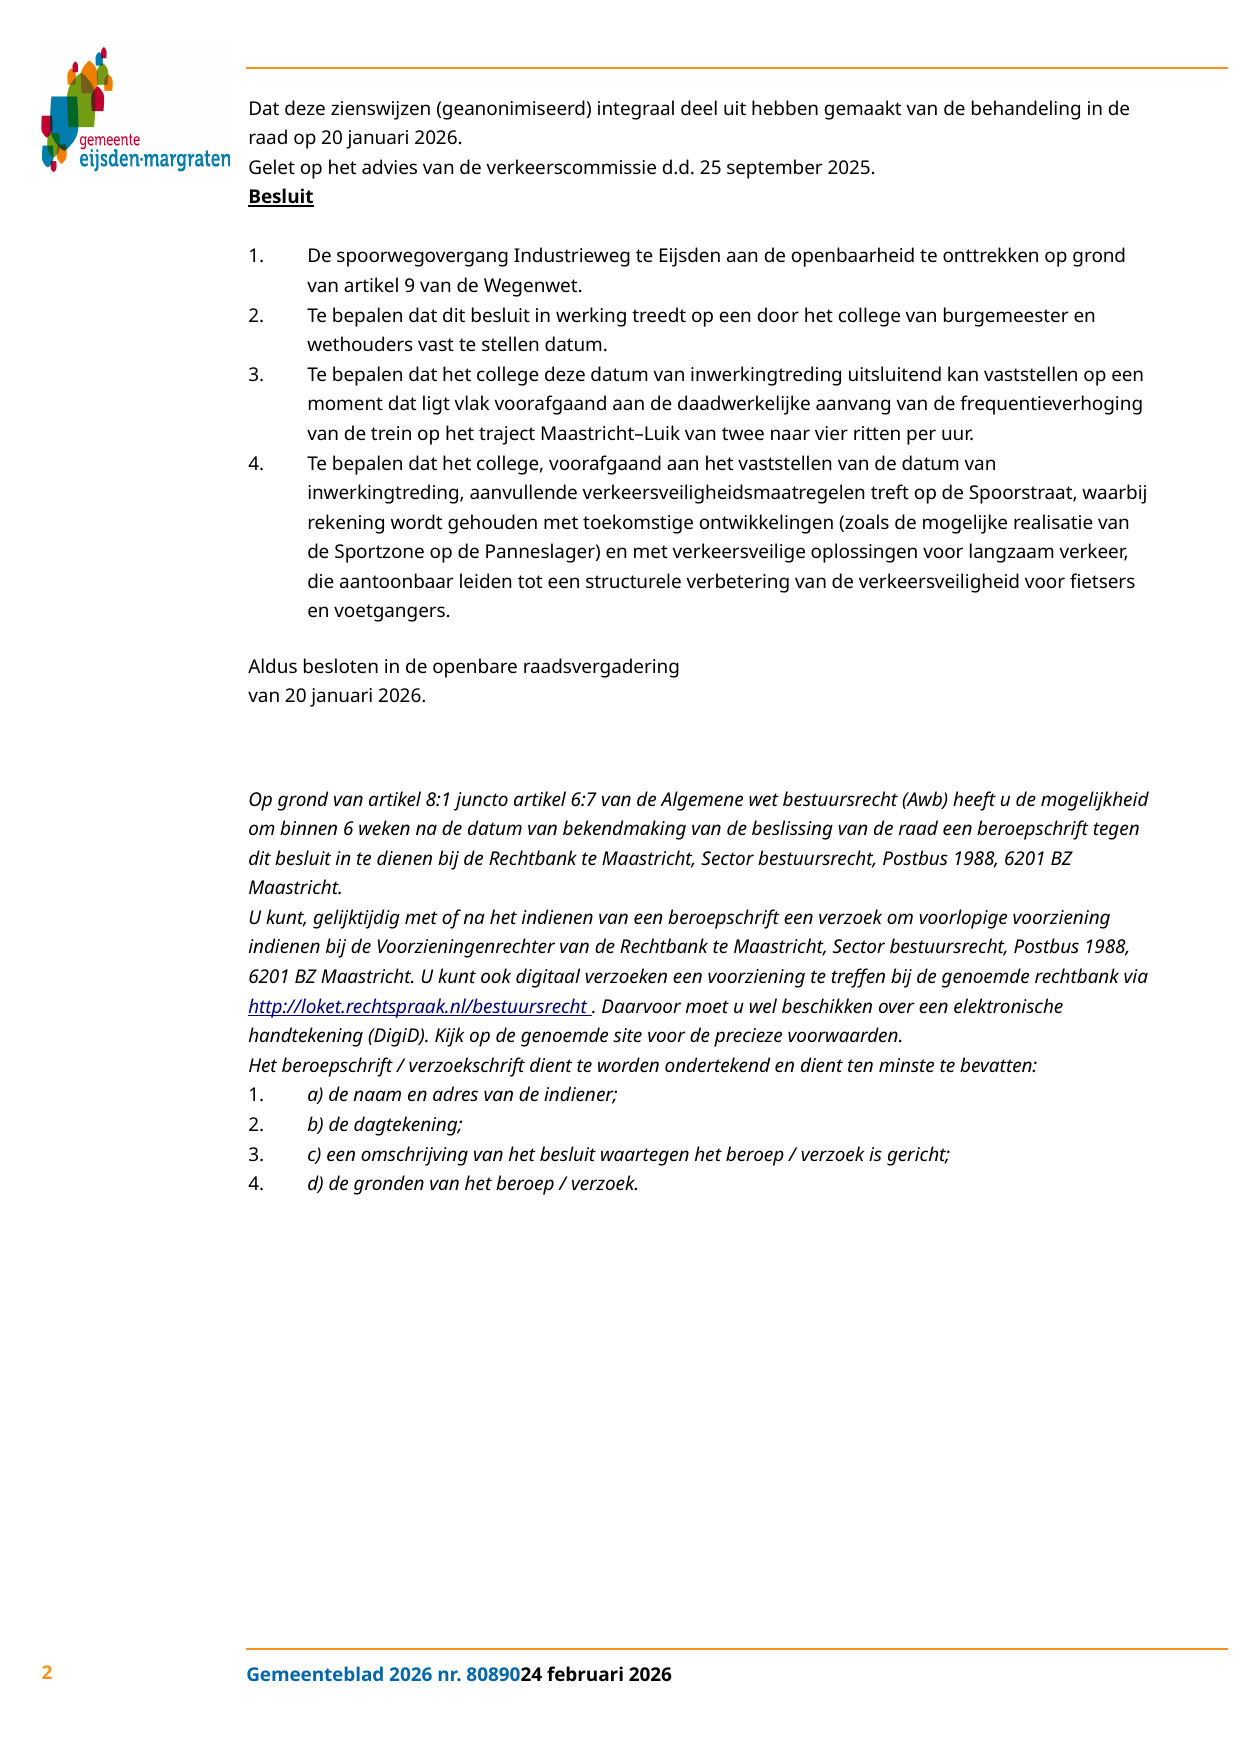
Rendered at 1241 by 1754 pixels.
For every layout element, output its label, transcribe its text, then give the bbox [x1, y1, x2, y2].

list c) een omschrijving van het besluit waartegen het beroep / verzoek is gericht; [248, 1141, 1152, 1166]
list Te bepalen dat het college, voorafgaand aan het vaststellen van de datum van inwerkingtreding, aanvullende verkeersveiligheidsmaatregelen treft op de Spoorstraat, waarbij rekening wordt gehouden met toekomstige ontwikkelingen (zoals de mogelijke realisatie van de Sportzone op de Panneslager) en met verkeersveilige oplossingen voor langzaam verkeer, die aantoonbaar leiden tot een structurele verbetering van de verkeersveiligheid voor fietsers en voetgangers. [248, 450, 1152, 623]
list Te bepalen dat het college deze datum van inwerkingtreding uitsluitend kan vaststellen op een moment dat ligt vlak voorafgaand aan de daadwerkelijke aanvang van de frequentieverhoging van de trein op het traject Maastricht–Luik van twee naar vier ritten per uur. [248, 361, 1152, 446]
list a) de naam en adres van de indiener; [248, 1082, 1152, 1107]
table_header [700, 653, 1152, 708]
list b) de dagtekening; [248, 1111, 1152, 1137]
text Gelet op het advies van de verkeerscommissie d.d. 25 september 2025. [248, 154, 1152, 180]
table_cell [700, 734, 1152, 760]
text U kunt, gelijktijdig met of na het indienen van een beroepschrift een verzoek om voorlopige voorziening indienen bij de Voorzieningenrechter van de Rechtbank te Maastricht, Sector bestuursrecht, Postbus 1988, 6201 BZ Maastricht. U kunt ook digitaal verzoeken een voorziening te treffen bij de genoemde rechtbank via http://loket.rechtspraak.nl/bestuursrecht . Daarvoor moet u wel beschikken over een elektronische handtekening (DigiD). Kijk op de genoemde site voor de precieze voorwaarden. [248, 904, 1152, 1048]
table_cell [700, 709, 1152, 734]
text Het beroepschrift / verzoekschrift dient te worden ondertekend en dient ten minste te bevatten: [248, 1052, 1152, 1078]
table_cell [700, 760, 1152, 786]
table_cell [248, 709, 700, 734]
list De spoorwegovergang Industrieweg te Eijsden aan de openbaarheid te onttrekken op grond van artikel 9 van de Wegenwet. [248, 243, 1152, 298]
table_cell [248, 760, 700, 786]
picture [41, 47, 231, 172]
table_header Aldus besloten in de openbare raadsvergadering van 20 januari 2026. [248, 653, 700, 708]
table_cell [248, 734, 700, 760]
list d) de gronden van het beroep / verzoek. [248, 1170, 1152, 1196]
text Besluit [248, 183, 1152, 209]
text Dat deze zienswijzen (geanonimiseerd) integraal deel uit hebben gemaakt van de behandeling in de raad op 20 januari 2026. [248, 95, 1152, 150]
text Op grond van artikel 8:1 juncto artikel 6:7 van de Algemene wet bestuursrecht (Awb) heeft u de mogelijkheid om binnen 6 weken na de datum van bekendmaking van de beslissing van de raad een beroepschrift tegen dit besluit in te dienen bij de Rechtbank te Maastricht, Sector bestuursrecht, Postbus 1988, 6201 BZ Maastricht. [248, 786, 1152, 900]
list Te bepalen dat dit besluit in werking treedt op een door het college van burgemeester en wethouders vast te stellen datum. [248, 302, 1152, 357]
